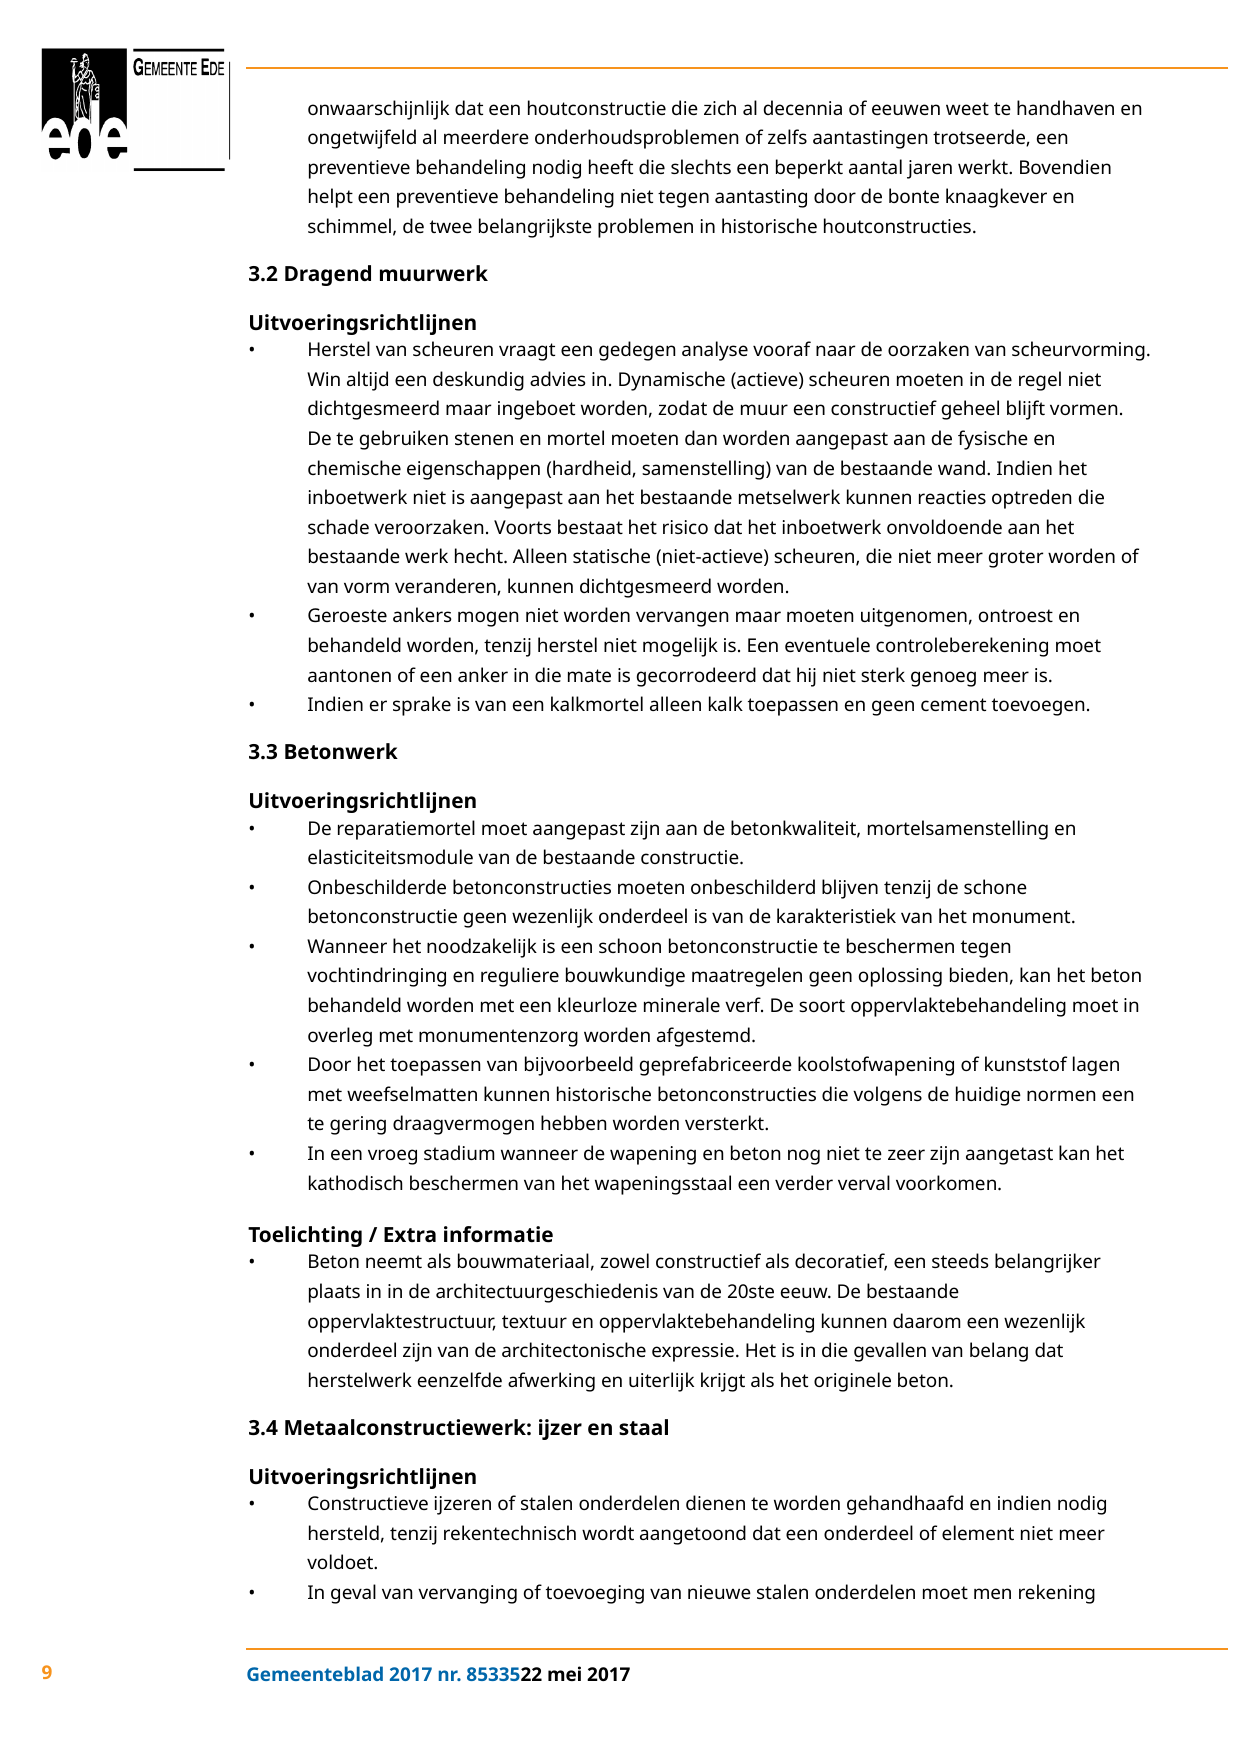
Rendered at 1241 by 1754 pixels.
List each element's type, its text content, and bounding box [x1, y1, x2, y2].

list Door het toepassen van bijvoorbeeld geprefabriceerde koolstofwapening of kunststof lagen met weefselmatten kunnen historische betonconstructies die volgens de huidige normen een te gering draagvermogen hebben worden versterkt. [248, 1051, 1152, 1136]
list onwaarschijnlijk dat een houtconstructie die zich al decennia of eeuwen weet te handhaven en ongetwijfeld al meerdere onderhoudsproblemen of zelfs aantastingen trotseerde, een preventieve behandeling nodig heeft die slechts een beperkt aantal jaren werkt. Bovendien helpt een preventieve behandeling niet tegen aantasting door de bonte knaagkever en schimmel, de twee belangrijkste problemen in historische houtconstructies. [248, 95, 1152, 239]
list Beton neemt als bouwmateriaal, zowel constructief als decoratief, een steeds belangrijker plaats in in de architectuurgeschiedenis van de 20ste eeuw. De bestaande oppervlaktestructuur, textuur en oppervlaktebehandeling kunnen daarom een wezenlijk onderdeel zijn van de architectonische expressie. Het is in die gevallen van belang dat herstelwerk eenzelfde afwerking en uiterlijk krijgt als het originele beton. [248, 1249, 1152, 1393]
list Wanneer het noodzakelijk is een schoon betonconstructie te beschermen tegen vochtindringing en reguliere bouwkundige maatregelen geen oplossing bieden, kan het beton behandeld worden met een kleurloze minerale verf. De soort oppervlaktebehandeling moet in overleg met monumentenzorg worden afgestemd. [248, 933, 1152, 1048]
text Uitvoeringsrichtlijnen [248, 1462, 1152, 1490]
list In geval van vervanging of toevoeging van nieuwe stalen onderdelen moet men rekening [248, 1579, 1152, 1605]
text Uitvoeringsrichtlijnen [248, 308, 1152, 336]
text 3.3 Betonwerk [248, 737, 1152, 766]
text Toelichting / Extra informatie [248, 1220, 1152, 1249]
list Indien er sprake is van een kalkmortel alleen kalk toepassen en geen cement toevoegen. [248, 691, 1152, 717]
list Constructieve ijzeren of stalen onderdelen dienen te worden gehandhaafd en indien nodig hersteld, tenzij rekentechnisch wordt aangetoond dat een onderdeel of element niet meer voldoet. [248, 1490, 1152, 1575]
text Uitvoeringsrichtlijnen [248, 786, 1152, 815]
list De reparatiemortel moet aangepast zijn aan de betonkwaliteit, mortelsamenstelling en elasticiteitsmodule van de bestaande constructie. [248, 815, 1152, 870]
picture [41, 47, 231, 172]
list In een vroeg stadium wanneer de wapening en beton nog niet te zeer zijn aangetast kan het kathodisch beschermen van het wapeningsstaal een verder verval voorkomen. [248, 1140, 1152, 1196]
text 3.2 Dragend muurwerk [248, 259, 1152, 287]
list Onbeschilderde betonconstructies moeten onbeschilderd blijven tenzij de schone betonconstructie geen wezenlijk onderdeel is van de karakteristiek van het monument. [248, 874, 1152, 929]
text 3.4 Metaalconstructiewerk: ijzer en staal [248, 1413, 1152, 1441]
list Herstel van scheuren vraagt een gedegen analyse vooraf naar de oorzaken van scheurvorming. Win altijd een deskundig advies in. Dynamische (actieve) scheuren moeten in de regel niet dichtgesmeerd maar ingeboet worden, zodat de muur een constructief geheel blijft vormen. De te gebruiken stenen en mortel moeten dan worden aangepast aan de fysische en chemische eigenschappen (hardheid, samenstelling) van de bestaande wand. Indien het inboetwerk niet is aangepast aan het bestaande metselwerk kunnen reacties optreden die schade veroorzaken. Voorts bestaat het risico dat het inboetwerk onvoldoende aan het bestaande werk hecht. Alleen statische (niet-actieve) scheuren, die niet meer groter worden of van vorm veranderen, kunnen dichtgesmeerd worden. [248, 336, 1152, 599]
list Geroeste ankers mogen niet worden vervangen maar moeten uitgenomen, ontroest en behandeld worden, tenzij herstel niet mogelijk is. Een eventuele controleberekening moet aantonen of een anker in die mate is gecorrodeerd dat hij niet sterk genoeg meer is. [248, 603, 1152, 688]
